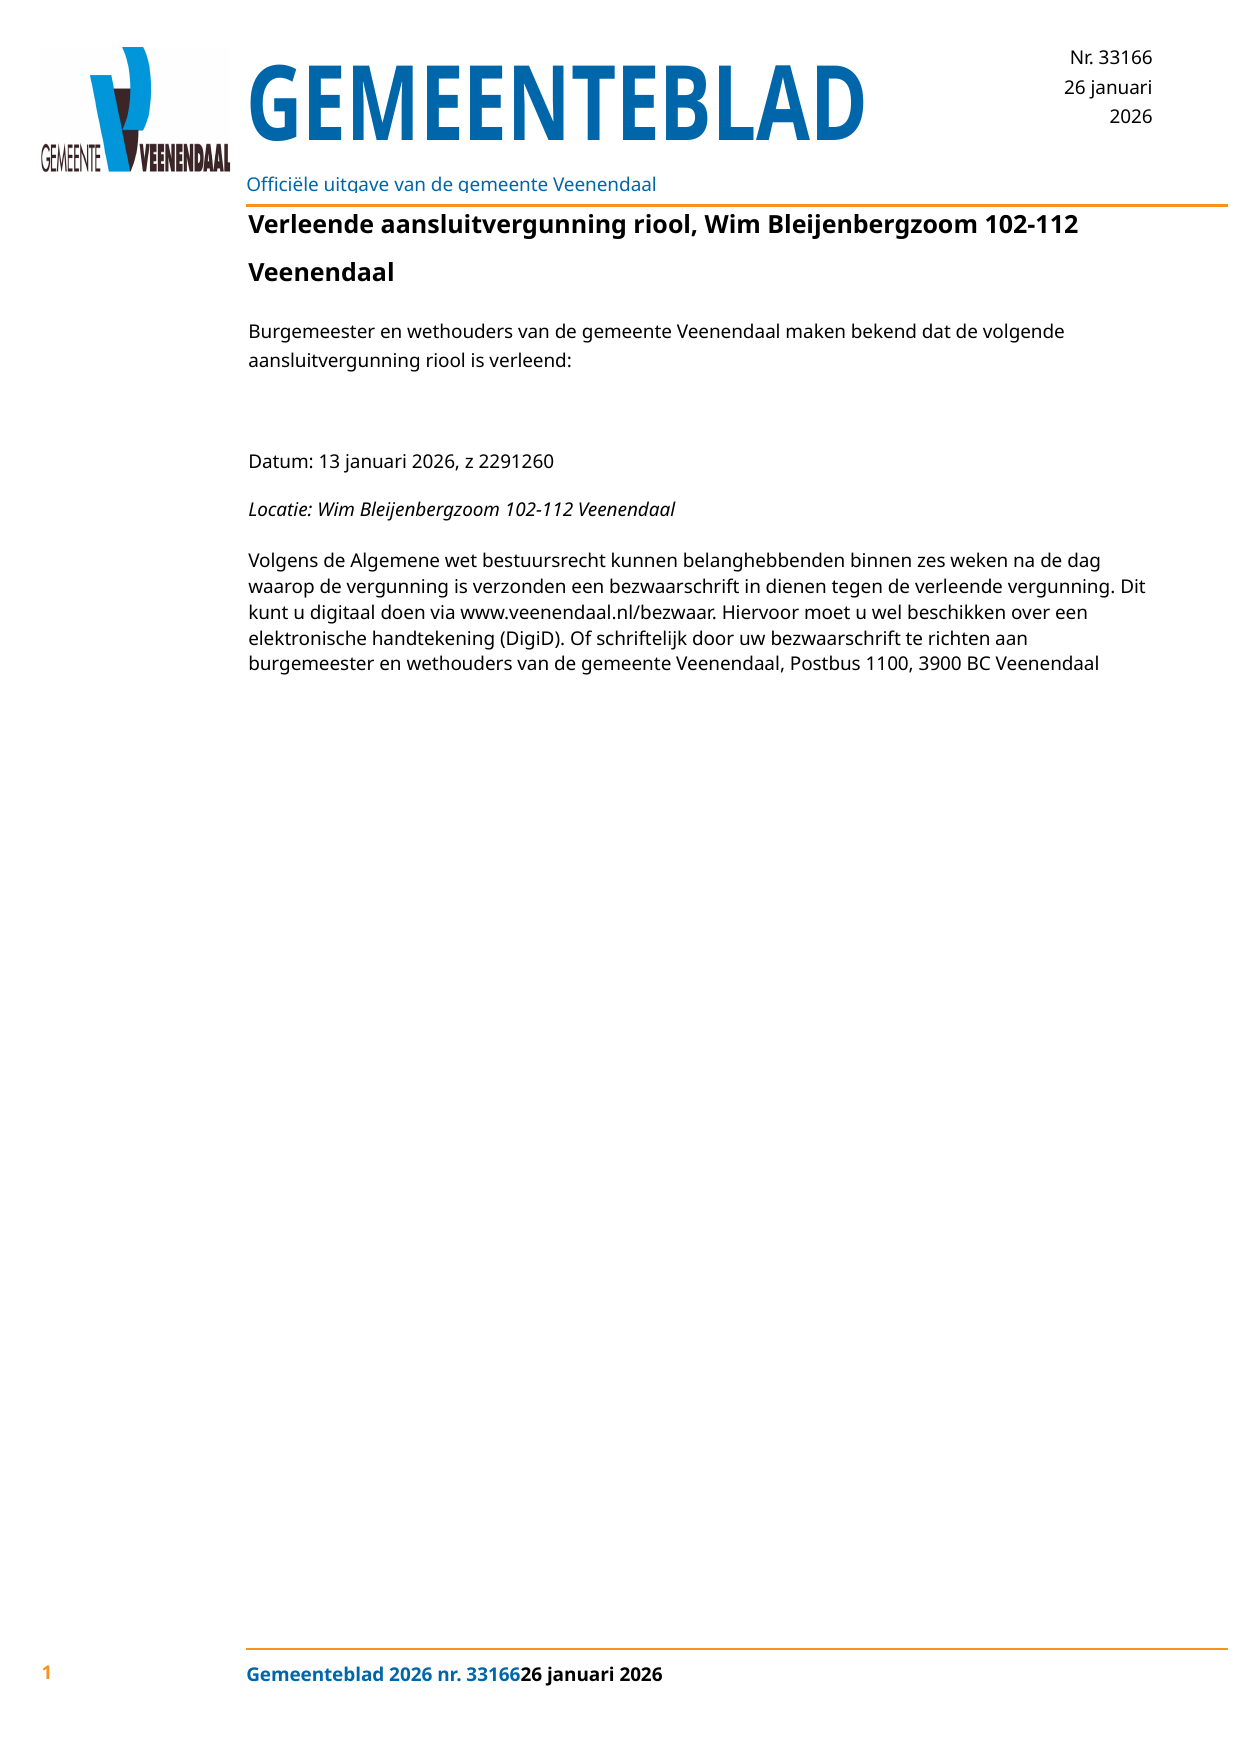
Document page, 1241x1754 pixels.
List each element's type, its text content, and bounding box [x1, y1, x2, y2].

picture [123, 47, 231, 172]
text Verleende aansluitvergunning riool, Wim Bleijenbergzoom 102-112 Veenendaal [248, 207, 1152, 288]
text Volgens de Algemene wet bestuursrecht kunnen belanghebbenden binnen zes weken na de dag waarop de vergunning is verzonden een bezwaarschrift in dienen tegen de verleende vergunning. Dit kunt u digitaal doen via www.veenendaal.nl/bezwaar. Hiervoor moet u wel beschikken over een elektronische handtekening (DigiD). Of schriftelijk door uw bezwaarschrift te richten aan burgemeester en wethouders van de gemeente Veenendaal, Postbus 1100, 3900 BC Veenendaal [248, 548, 1152, 676]
text Burgemeester en wethouders van de gemeente Veenendaal maken bekend dat de volgende aansluitvergunning riool is verleend: [248, 318, 1152, 373]
picture [41, 47, 130, 172]
text Datum: 13 januari 2026, z 2291260 [248, 448, 1152, 474]
text Locatie: Wim Bleijenbergzoom 102-112 Veenendaal [248, 496, 1152, 522]
